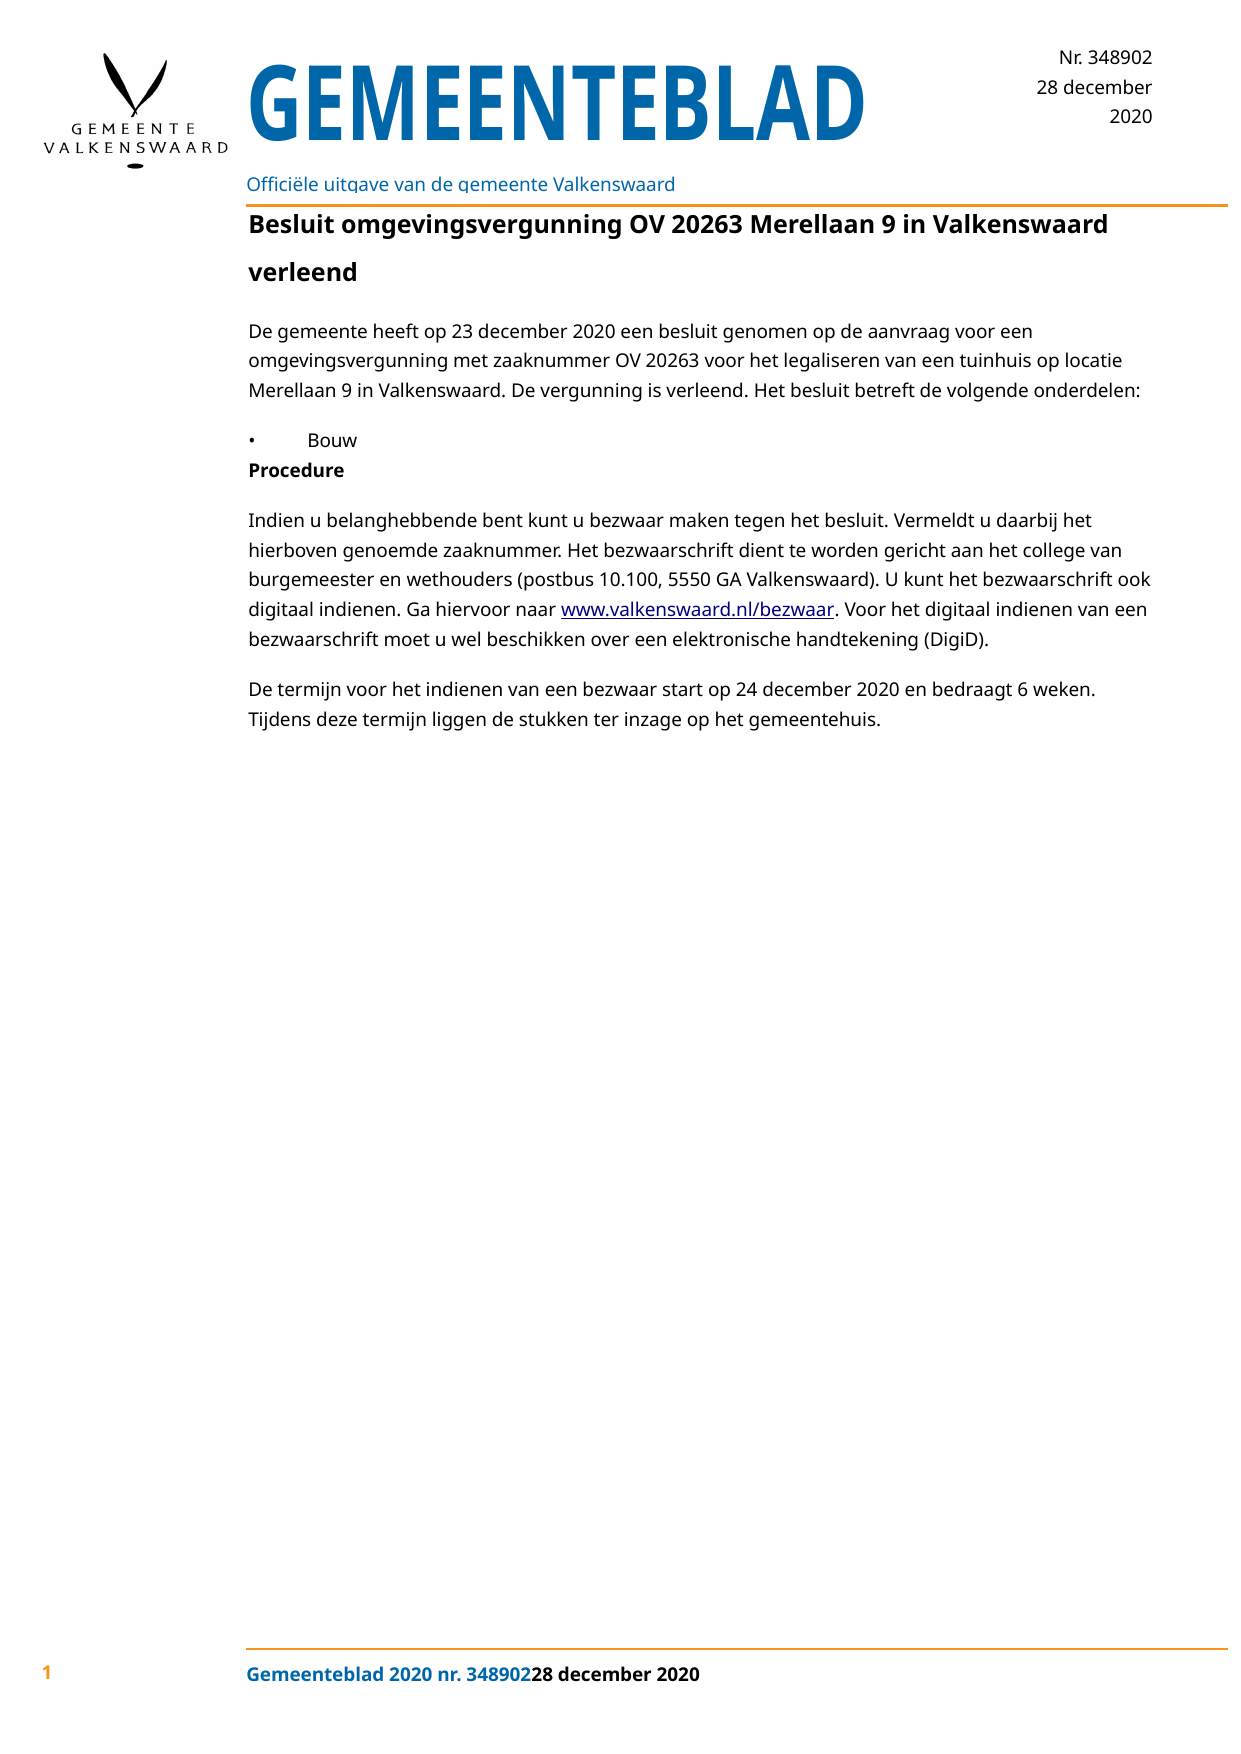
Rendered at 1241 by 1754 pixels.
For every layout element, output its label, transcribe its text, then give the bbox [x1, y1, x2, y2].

text Indien u belanghebbende bent kunt u bezwaar maken tegen het besluit. Vermeldt u daarbij het hierboven genoemde zaaknummer. Het bezwaarschrift dient te worden gericht aan het college van burgemeester en wethouders (postbus 10.100, 5550 GA Valkenswaard). U kunt het bezwaarschrift ook digitaal indienen. Ga hiervoor naar www.valkenswaard.nl/bezwaar. Voor het digitaal indienen van een bezwaarschrift moet u wel beschikken over een elektronische handtekening (DigiD). [248, 507, 1152, 652]
text De gemeente heeft op 23 december 2020 een besluit genomen op de aanvraag voor een omgevingsvergunning met zaaknummer OV 20263 voor het legaliseren van een tuinhuis op locatie Merellaan 9 in Valkenswaard. De vergunning is verleend. Het besluit betreft de volgende onderdelen: [248, 318, 1152, 403]
list Bouw [248, 427, 1152, 453]
text Procedure [248, 457, 1152, 483]
text De termijn voor het indienen van een bezwaar start op 24 december 2020 en bedraagt 6 weken. Tijdens deze termijn liggen de stukken ter inzage op het gemeentehuis. [248, 676, 1152, 732]
picture [41, 47, 231, 172]
text Besluit omgevingsvergunning OV 20263 Merellaan 9 in Valkenswaard verleend [248, 207, 1152, 288]
